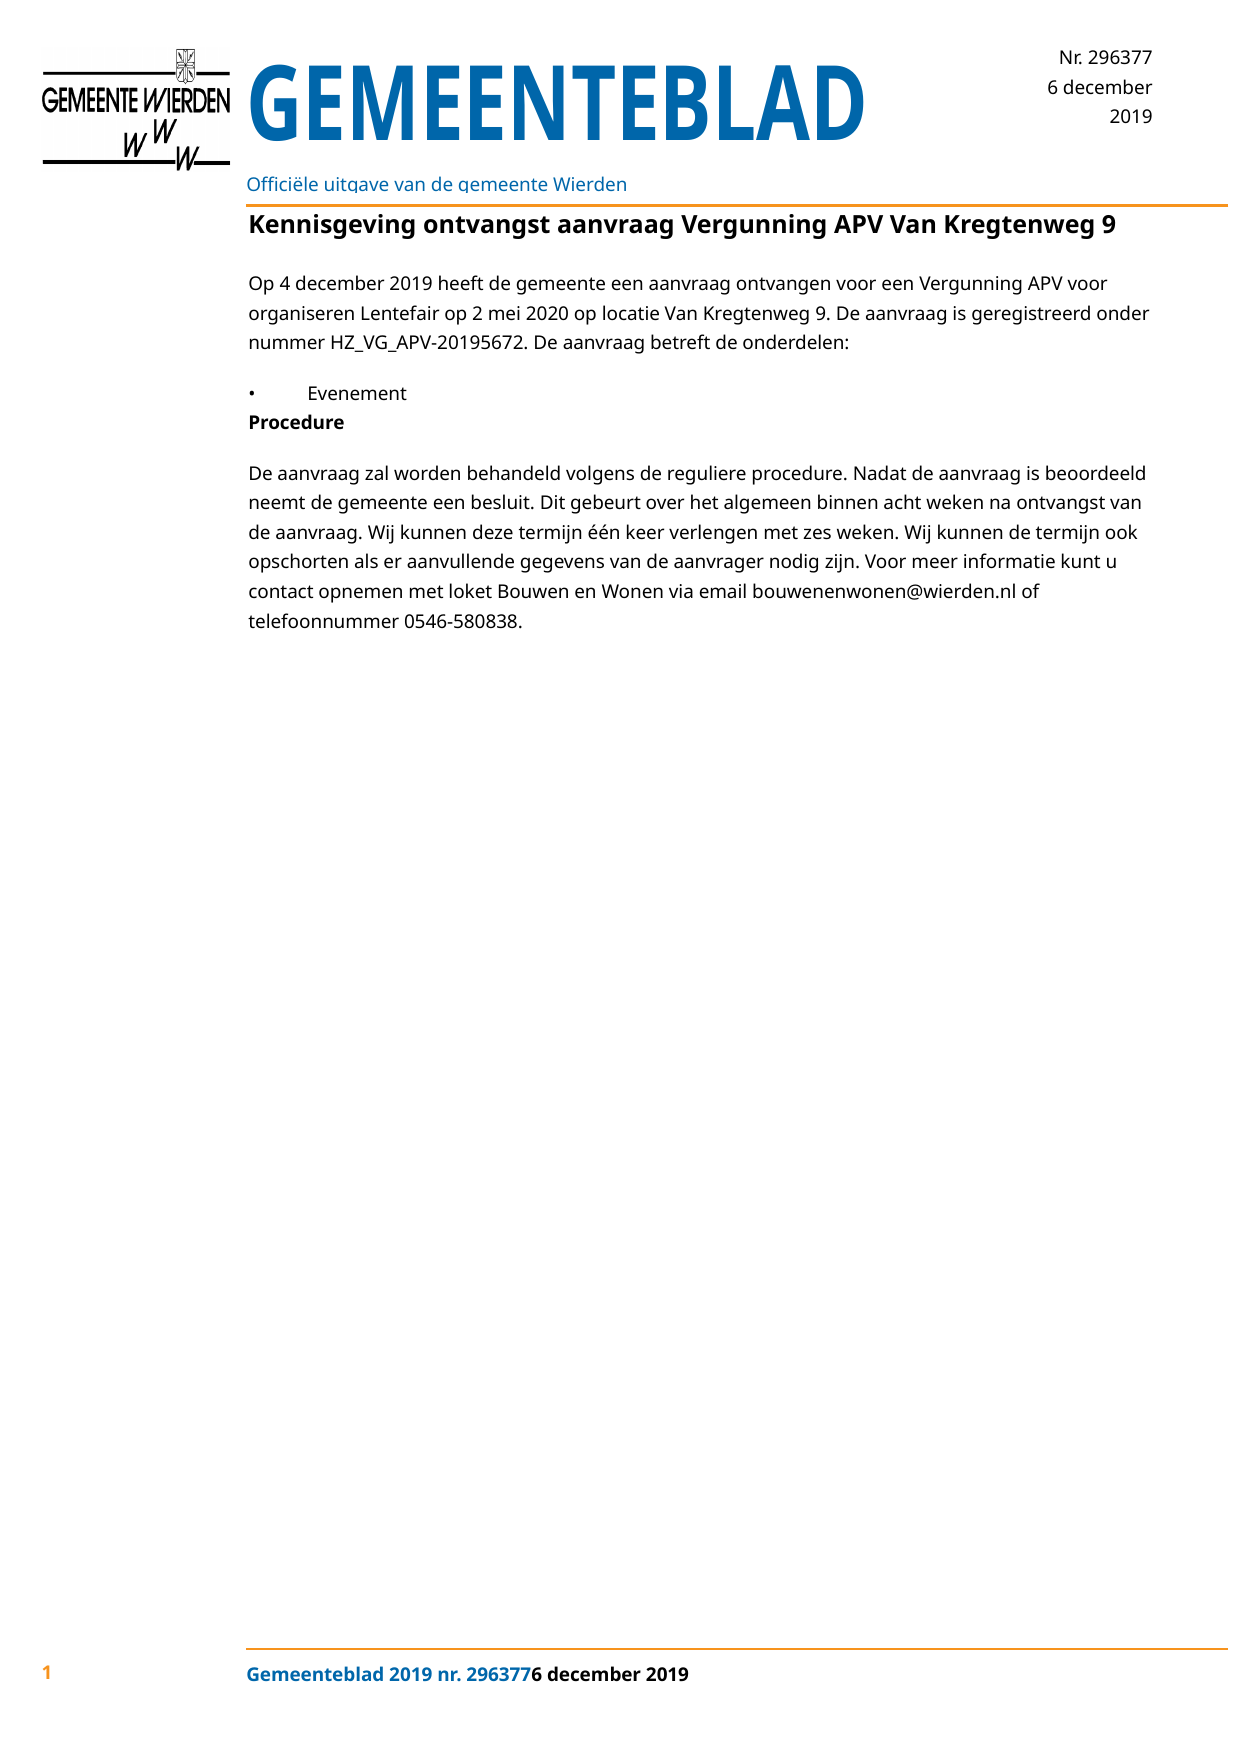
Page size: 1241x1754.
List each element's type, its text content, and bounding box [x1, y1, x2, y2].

text Op 4 december 2019 heeft de gemeente een aanvraag ontvangen voor een Vergunning APV voor organiseren Lentefair op 2 mei 2020 op locatie Van Kregtenweg 9. De aanvraag is geregistreerd onder nummer HZ_VG_APV-20195672. De aanvraag betreft de onderdelen: [248, 270, 1152, 355]
text Kennisgeving ontvangst aanvraag Vergunning APV Van Kregtenweg 9 [248, 207, 1152, 241]
text De aanvraag zal worden behandeld volgens de reguliere procedure. Nadat de aanvraag is beoordeeld neemt de gemeente een besluit. Dit gebeurt over het algemeen binnen acht weken na ontvangst van de aanvraag. Wij kunnen deze termijn één keer verlengen met zes weken. Wij kunnen de termijn ook opschorten als er aanvullende gegevens van de aanvrager nodig zijn. Voor meer informatie kunt u contact opnemen met loket Bouwen en Wonen via email bouwenenwonen@wierden.nl of telefoonnummer 0546-580838. [248, 460, 1152, 633]
text Procedure [248, 409, 1152, 435]
picture [41, 47, 231, 172]
list Evenement [248, 380, 1152, 406]
